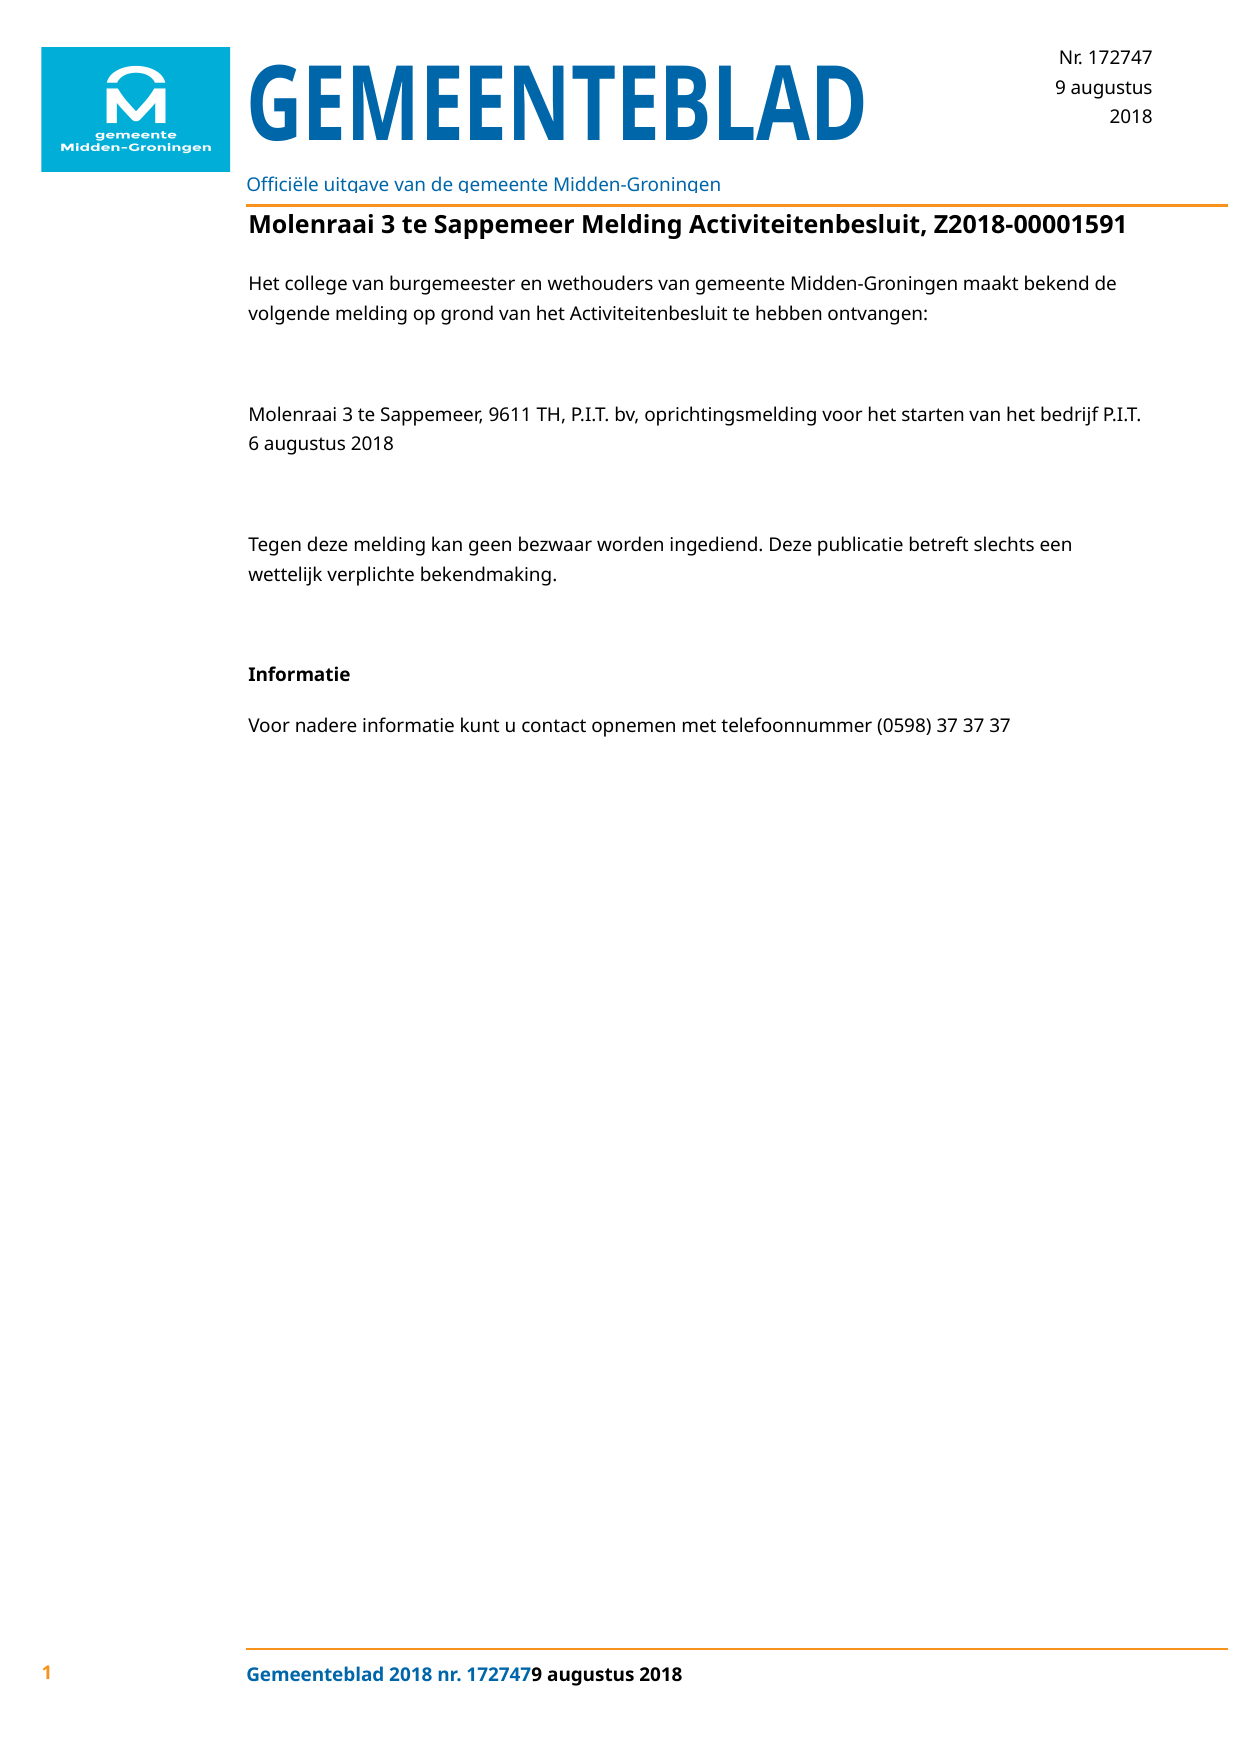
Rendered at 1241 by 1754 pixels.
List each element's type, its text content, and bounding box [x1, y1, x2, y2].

text Molenraai 3 te Sappemeer Melding Activiteitenbesluit, Z2018-00001591 [248, 207, 1152, 241]
picture [107, 89, 165, 122]
picture [108, 66, 164, 82]
text Tegen deze melding kan geen bezwaar worden ingediend. Deze publicatie betreft slechts een wettelijk verplichte bekendmaking. [248, 531, 1152, 586]
text Informatie [248, 662, 1152, 687]
text Voor nadere informatie kunt u contact opnemen met telefoonnummer (0598) 37 37 37 [248, 712, 1152, 738]
text Molenraai 3 te Sappemeer, 9611 TH, P.I.T. bv, oprichtingsmelding voor het starten van het bedrijf P.I.T. 6 augustus 2018 [248, 401, 1152, 456]
picture [184, 146, 190, 153]
text Het college van burgemeester en wethouders van gemeente Midden-Groningen maakt bekend de volgende melding op grond van het Activiteitenbesluit te hebben ontvangen: [248, 270, 1152, 326]
